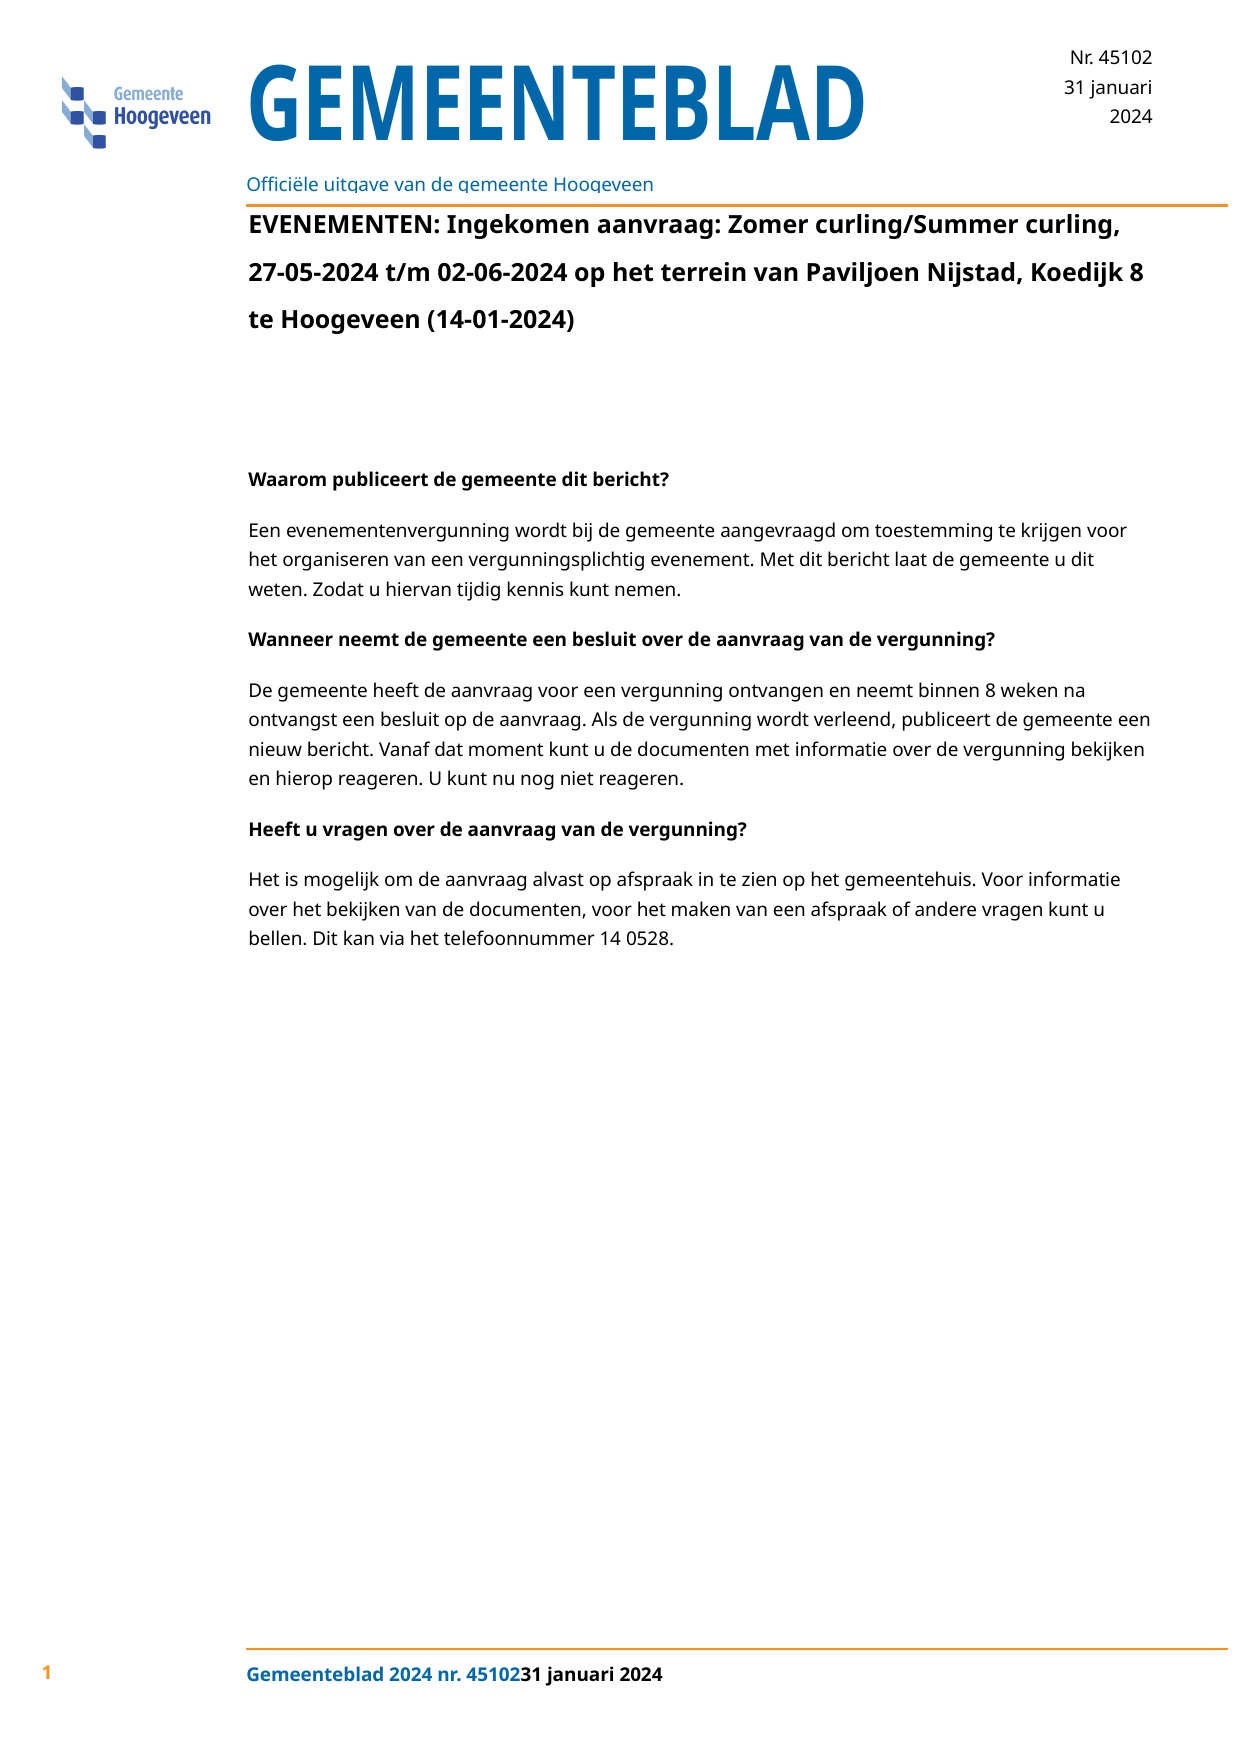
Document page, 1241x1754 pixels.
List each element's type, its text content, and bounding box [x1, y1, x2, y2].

text Het is mogelijk om de aanvraag alvast op afspraak in te zien op het gemeentehuis. Voor informatie over het bekijken van de documenten, voor het maken van een afspraak of andere vragen kunt u bellen. Dit kan via het telefoonnummer 14 0528. [248, 866, 1152, 951]
text Heeft u vragen over de aanvraag van de vergunning? [248, 816, 1152, 842]
text EVENEMENTEN: Ingekomen aanvraag: Zomer curling/Summer curling, 27-05-2024 t/m 02-06-2024 op het terrein van Paviljoen Nijstad, Koedijk 8 te Hoogeveen (14-01-2024) [248, 207, 1152, 336]
text Wanneer neemt de gemeente een besluit over de aanvraag van de vergunning? [248, 626, 1152, 652]
picture [41, 47, 231, 172]
text Een evenementenvergunning wordt bij de gemeente aangevraagd om toestemming te krijgen voor het organiseren van een vergunningsplichtig evenement. Met dit bericht laat de gemeente u dit weten. Zodat u hiervan tijdig kennis kunt nemen. [248, 517, 1152, 602]
text Waarom publiceert de gemeente dit bericht? [248, 466, 1152, 492]
text De gemeente heeft de aanvraag voor een vergunning ontvangen en neemt binnen 8 weken na ontvangst een besluit op de aanvraag. Als de vergunning wordt verleend, publiceert de gemeente een nieuw bericht. Vanaf dat moment kunt u de documenten met informatie over de vergunning bekijken en hierop reageren. U kunt nu nog niet reageren. [248, 677, 1152, 791]
